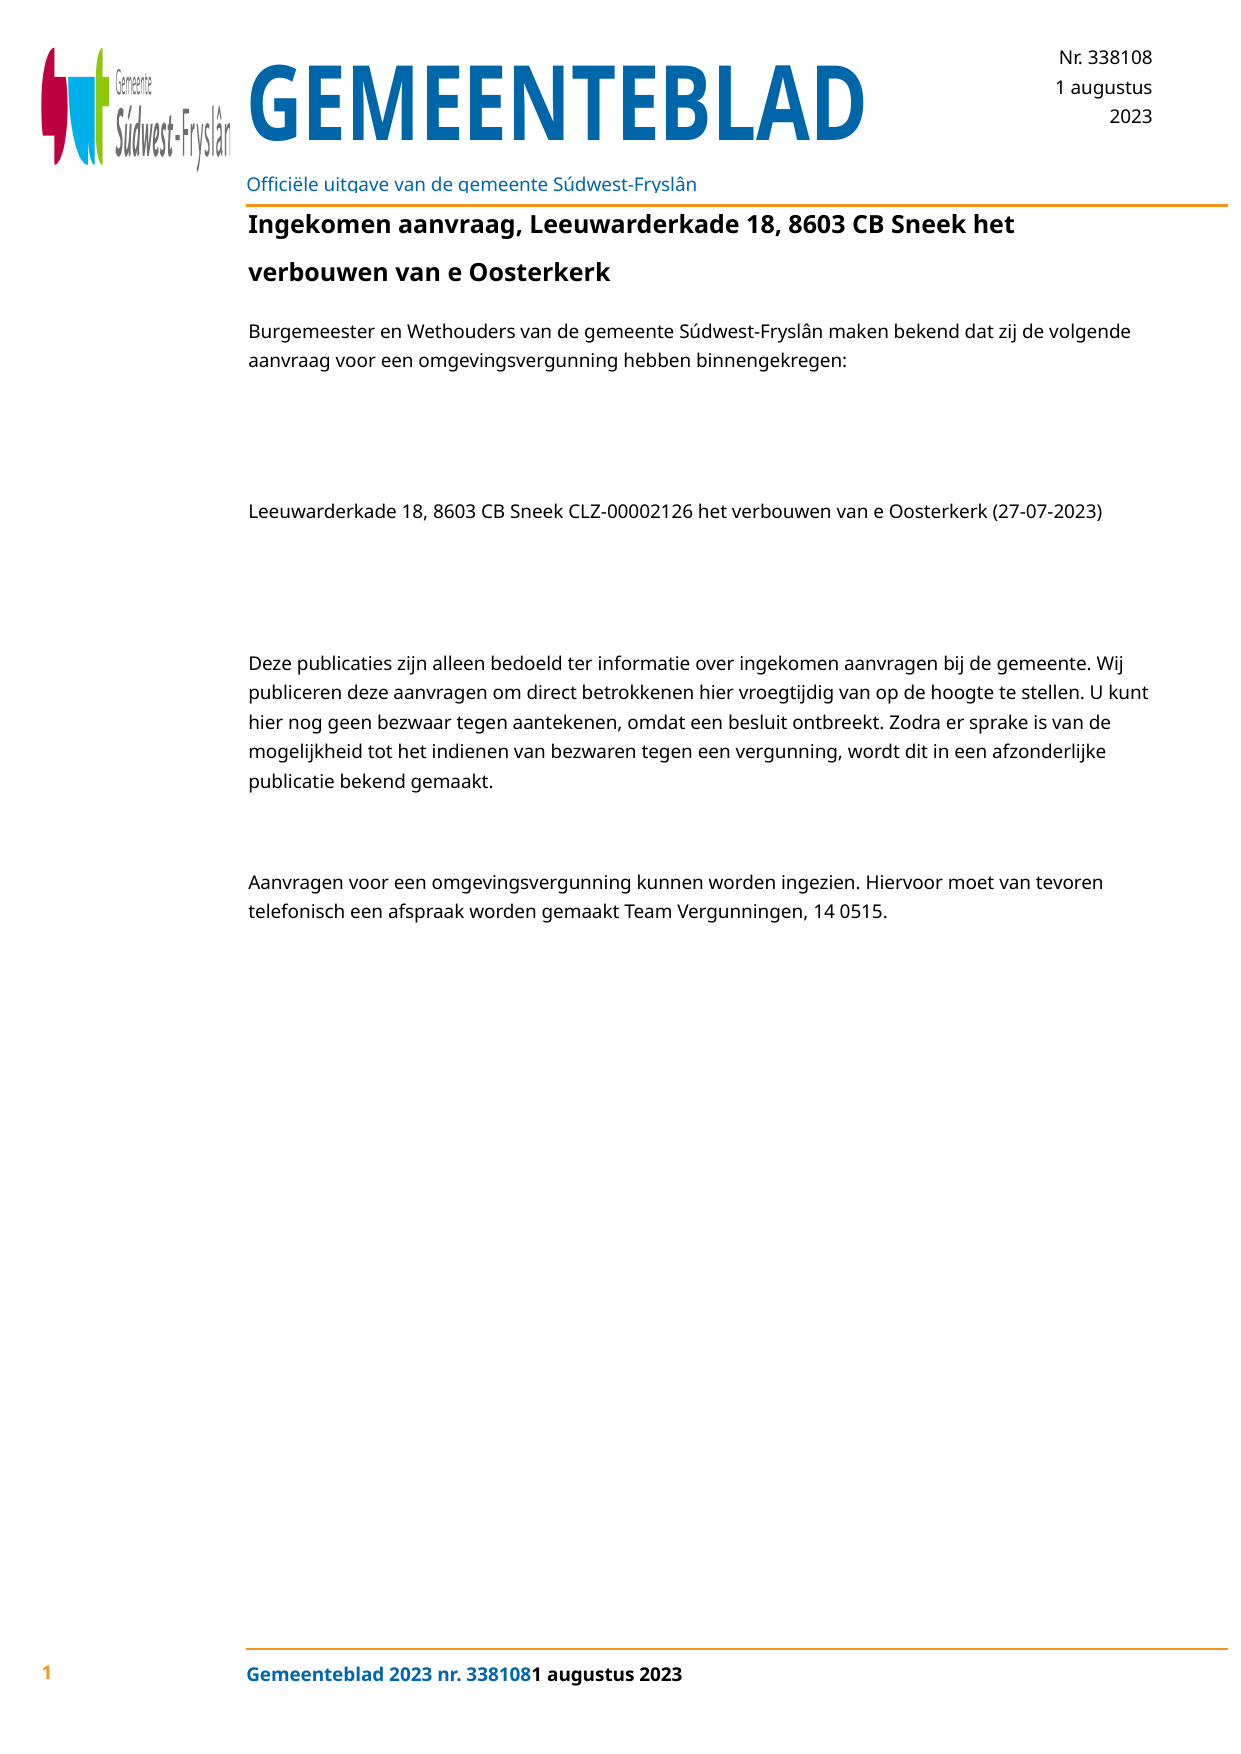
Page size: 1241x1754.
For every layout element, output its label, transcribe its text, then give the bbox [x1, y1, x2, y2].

picture [41, 47, 231, 172]
text Ingekomen aanvraag, Leeuwarderkade 18, 8603 CB Sneek het verbouwen van e Oosterkerk [248, 207, 1152, 288]
text Burgemeester en Wethouders van de gemeente Súdwest-Fryslân maken bekend dat zij de volgende aanvraag voor een omgevingsvergunning hebben binnengekregen: [248, 318, 1152, 373]
text Deze publicaties zijn alleen bedoeld ter informatie over ingekomen aanvragen bij de gemeente. Wij publiceren deze aanvragen om direct betrokkenen hier vroegtijdig van op de hoogte te stellen. U kunt hier nog geen bezwaar tegen aantekenen, omdat een besluit ontbreekt. Zodra er sprake is van de mogelijkheid tot het indienen van bezwaren tegen een vergunning, wordt dit in een afzonderlijke publicatie bekend gemaakt. [248, 650, 1152, 794]
text Leeuwarderkade 18, 8603 CB Sneek CLZ-00002126 het verbouwen van e Oosterkerk (27-07-2023) [248, 499, 1152, 524]
text Aanvragen voor een omgevingsvergunning kunnen worden ingezien. Hiervoor moet van tevoren telefonisch een afspraak worden gemaakt Team Vergunningen, 14 0515. [248, 869, 1152, 924]
